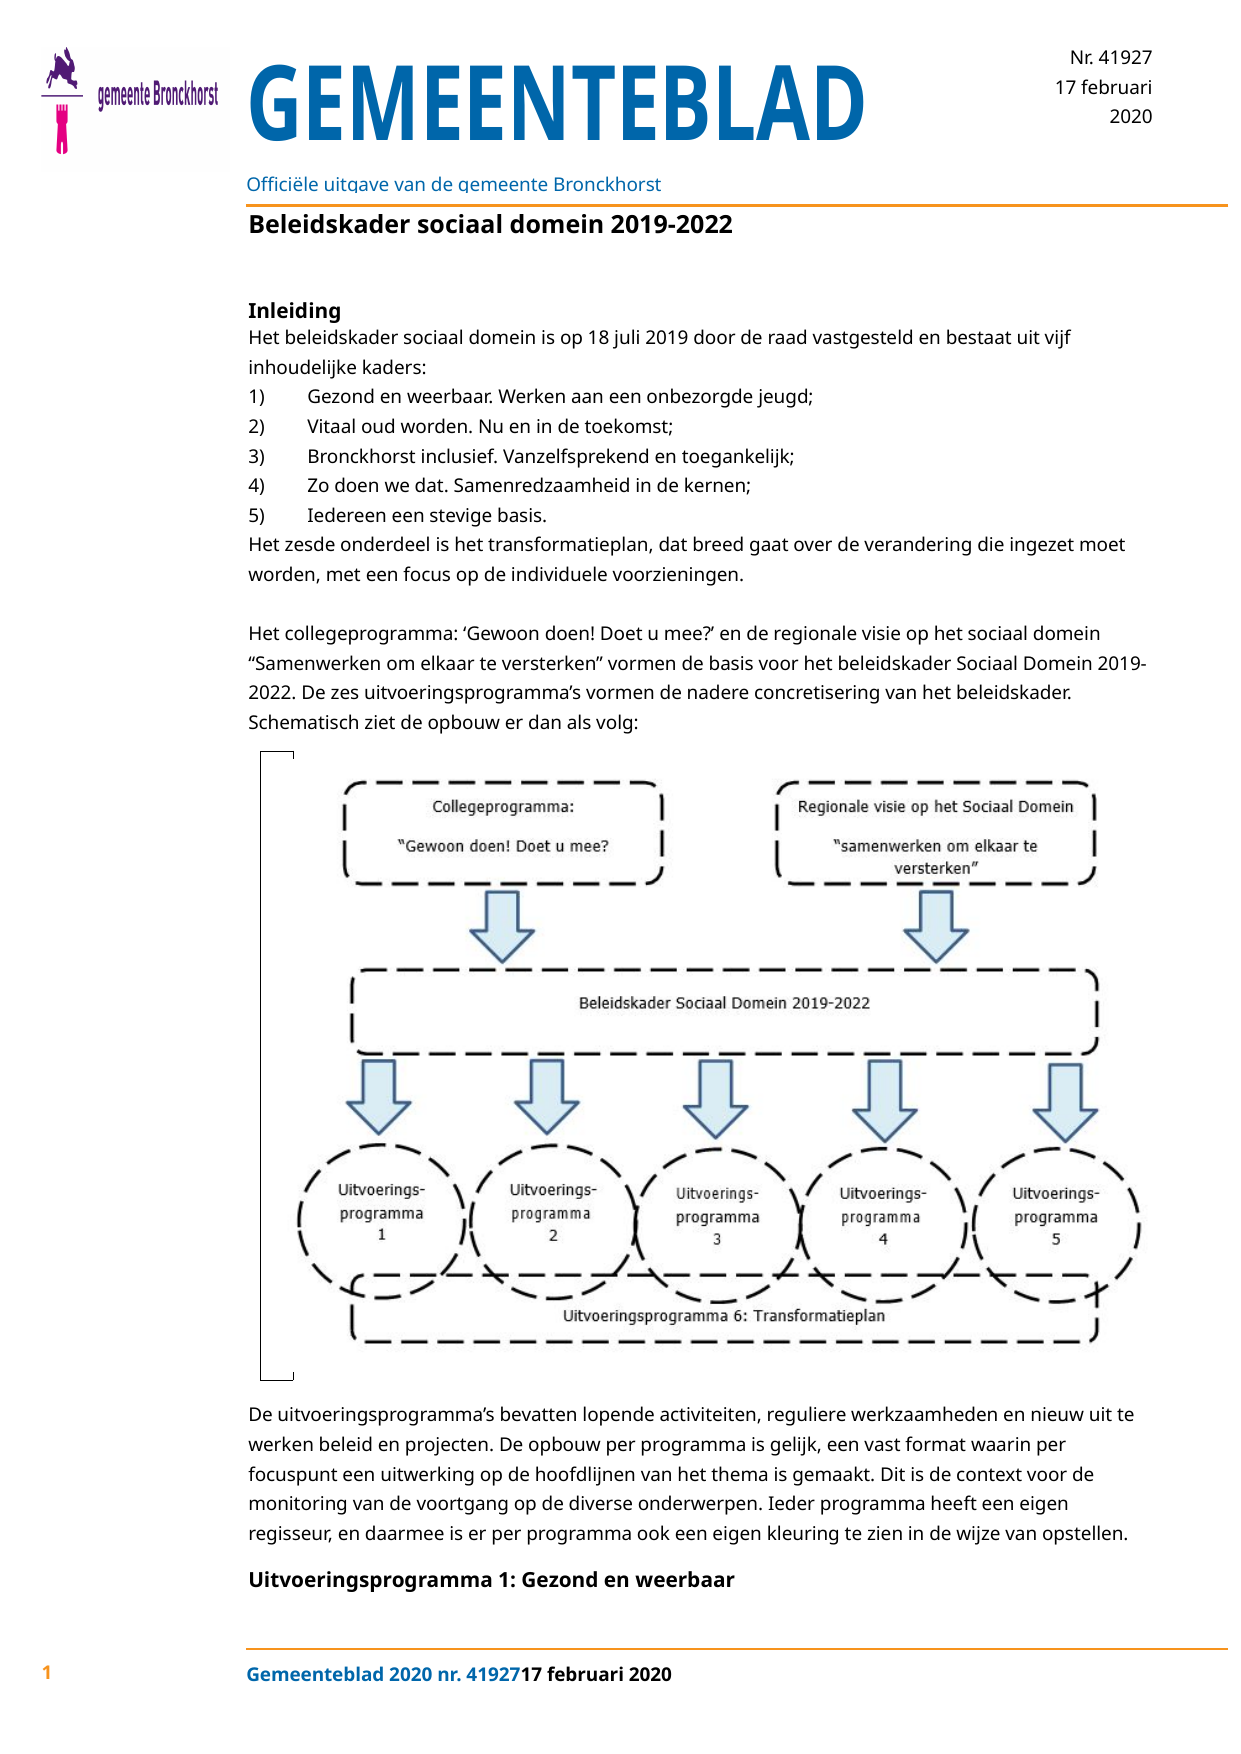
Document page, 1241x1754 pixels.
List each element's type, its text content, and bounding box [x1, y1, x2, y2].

list Iedereen een stevige basis. [248, 502, 1152, 528]
list Zo doen we dat. Samenredzaamheid in de kernen; [248, 472, 1152, 498]
list Gezond en weerbaar. Werken aan een onbezorgde jeugd; [248, 384, 1152, 409]
text Het beleidskader sociaal domein is op 18 juli 2019 door de raad vastgesteld en bestaat uit vijf inhoudelijke kaders: [248, 324, 1152, 380]
text Het zesde onderdeel is het transformatieplan, dat breed gaat over de verandering die ingezet moet worden, met een focus op de individuele voorzieningen. [248, 532, 1152, 587]
text Beleidskader sociaal domein 2019-2022 [248, 207, 1152, 241]
picture [41, 47, 231, 172]
text Inleiding [248, 296, 1152, 324]
picture [268, 759, 1155, 1372]
text Schematisch ziet de opbouw er dan als volg: [248, 709, 1152, 735]
text Het collegeprogramma: ‘Gewoon doen! Doet u mee?’ en de regionale visie op het sociaal domein “Samenwerken om elkaar te versterken” vormen de basis voor het beleidskader Sociaal Domein 2019- 2022. De zes uitvoeringsprogramma’s vormen de nadere concretisering van het beleidskader. [248, 620, 1152, 705]
text De uitvoeringsprogramma’s bevatten lopende activiteiten, reguliere werkzaamheden en nieuw uit te werken beleid en projecten. De opbouw per programma is gelijk, een vast format waarin per focuspunt een uitwerking op de hoofdlijnen van het thema is gemaakt. Dit is de context voor de monitoring van de voortgang op de diverse onderwerpen. Ieder programma heeft een eigen regisseur, en daarmee is er per programma ook een eigen kleuring te zien in de wijze van opstellen. [248, 1402, 1152, 1546]
list Bronckhorst inclusief. Vanzelfsprekend en toegankelijk; [248, 443, 1152, 468]
text Uitvoeringsprogramma 1: Gezond en weerbaar [248, 1566, 1152, 1594]
list Vitaal oud worden. Nu en in de toekomst; [248, 413, 1152, 439]
